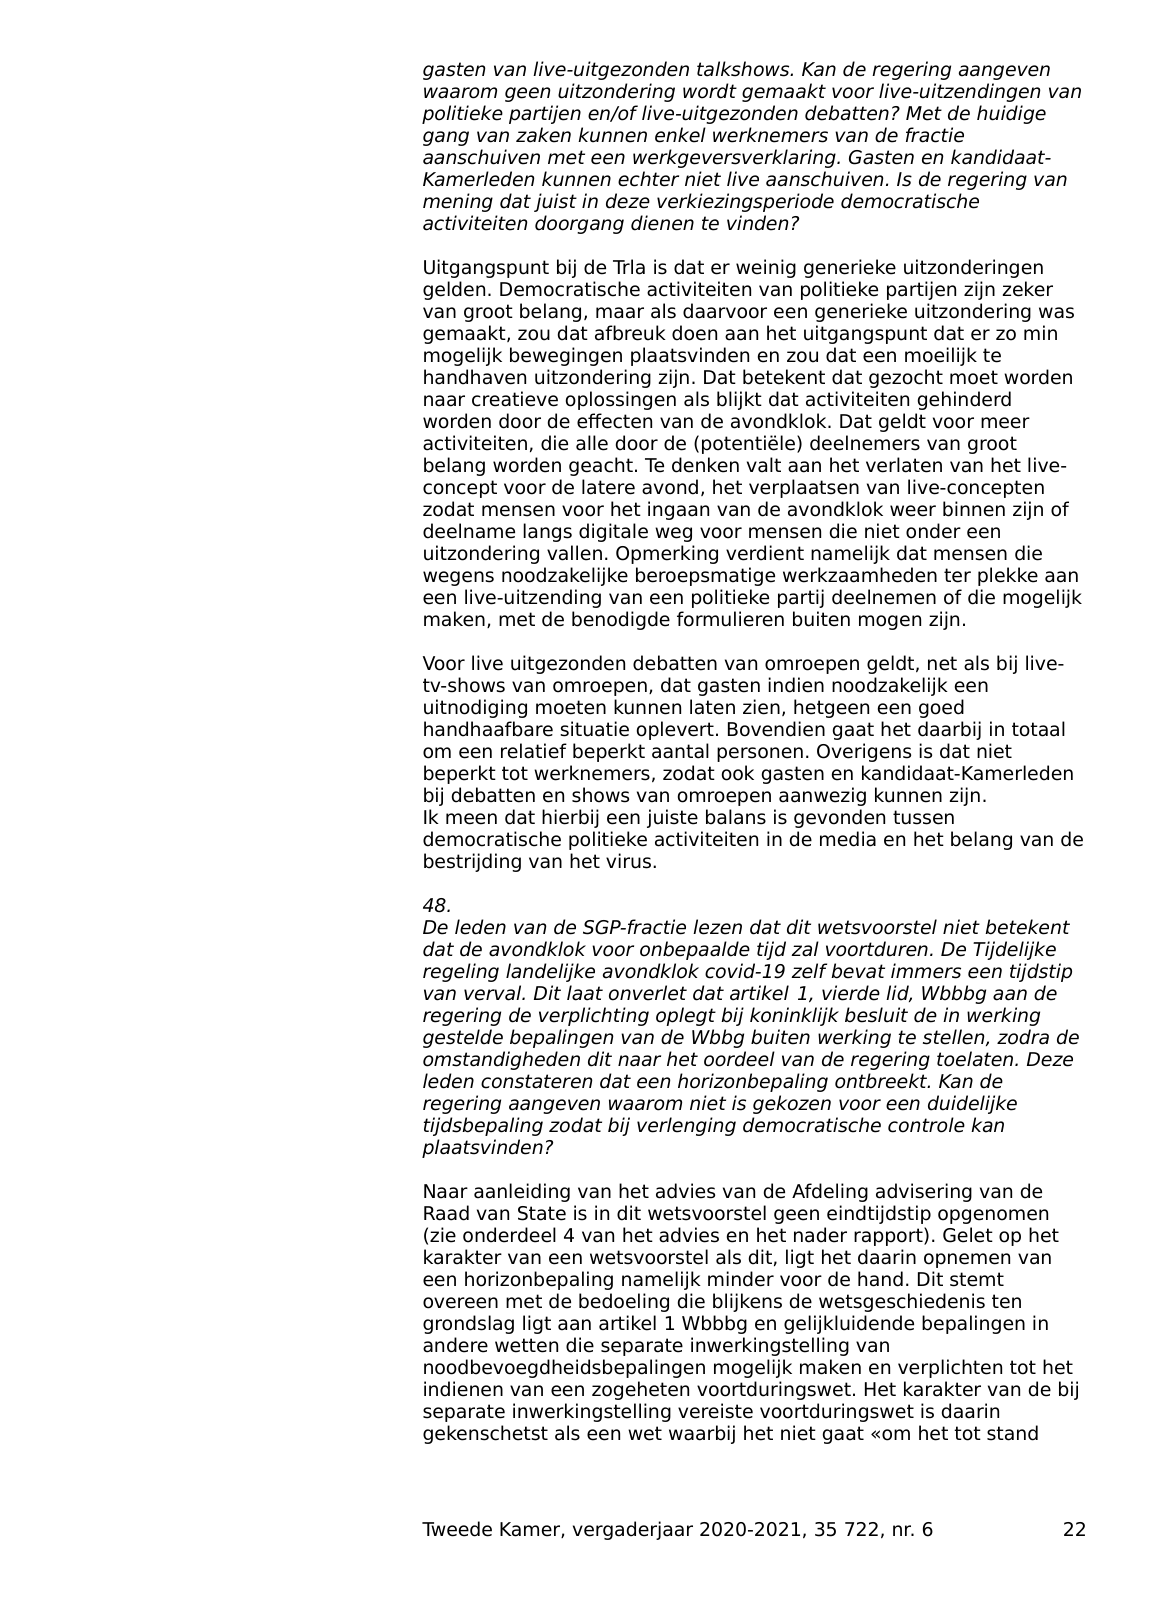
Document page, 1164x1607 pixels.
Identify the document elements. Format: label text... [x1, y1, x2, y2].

text Uitgangspunt bij de Trla is dat er weinig generieke uitzonderingen gelden. Democratische activiteiten van politieke partijen zijn zeker van groot belang, maar als daarvoor een generieke uitzondering was gemaakt, zou dat afbreuk doen aan het uitgangspunt dat er zo min mogelijk bewegingen plaatsvinden en zou dat een moeilijk te handhaven uitzondering zijn. Dat betekent dat gezocht moet worden naar creatieve oplossingen als blijkt dat activiteiten gehinderd worden door de effecten van de avondklok. Dat geldt voor meer activiteiten, die alle door de (potentiële) deelnemers van groot belang worden geacht. Te denken valt aan het verlaten van het live-concept voor de latere avond, het verplaatsen van live-concepten zodat mensen voor het ingaan van de avondklok weer binnen zijn of deelname langs digitale weg voor mensen die niet onder een uitzondering vallen. Opmerking verdient namelijk dat mensen die wegens noodzakelijke beroepsmatige werkzaamheden ter plekke aan een live-uitzending van een politieke partij deelnemen of die mogelijk maken, met de benodigde formulieren buiten mogen zijn. [422, 257, 1087, 631]
text gasten van live-uitgezonden talkshows. Kan de regering aangeven waarom geen uitzondering wordt gemaakt voor live-uitzendingen van politieke partijen en/of live-uitgezonden debatten? Met de huidige gang van zaken kunnen enkel werknemers van de fractie aanschuiven met een werkgeversverklaring. Gasten en kandidaat-Kamerleden kunnen echter niet live aanschuiven. Is de regering van mening dat juist in deze verkiezingsperiode democratische activiteiten doorgang dienen te vinden? [422, 59, 1087, 235]
text De leden van de SGP-fractie lezen dat dit wetsvoorstel niet betekent dat de avondklok voor onbepaalde tijd zal voortduren. De Tijdelijke regeling landelijke avondklok covid-19 zelf bevat immers een tijdstip van verval. Dit laat onverlet dat artikel 1, vierde lid, Wbbbg aan de regering de verplichting oplegt bij koninklijk besluit de in werking gestelde bepalingen van de Wbbg buiten werking te stellen, zodra de omstandigheden dit naar het oordeel van de regering toelaten. Deze leden constateren dat een horizonbepaling ontbreekt. Kan de regering aangeven waarom niet is gekozen voor een duidelijke tijdsbepaling zodat bij verlenging democratische controle kan plaatsvinden? [422, 917, 1087, 1159]
text Voor live uitgezonden debatten van omroepen geldt, net als bij live-tv-shows van omroepen, dat gasten indien noodzakelijk een uitnodiging moeten kunnen laten zien, hetgeen een goed handhaafbare situatie oplevert. Bovendien gaat het daarbij in totaal om een relatief beperkt aantal personen. Overigens is dat niet beperkt tot werknemers, zodat ook gasten en kandidaat-Kamerleden bij debatten en shows van omroepen aanwezig kunnen zijn. [422, 653, 1087, 807]
text Naar aanleiding van het advies van de Afdeling advisering van de Raad van State is in dit wetsvoorstel geen eindtijdstip opgenomen (zie onderdeel 4 van het advies en het nader rapport). Gelet op het karakter van een wetsvoorstel als dit, ligt het daarin opnemen van een horizonbepaling namelijk minder voor de hand. Dit stemt overeen met de bedoeling die blijkens de wetsgeschiedenis ten grondslag ligt aan artikel 1 Wbbbg en gelijkluidende bepalingen in andere wetten die separate inwerkingstelling van noodbevoegdheidsbepalingen mogelijk maken en verplichten tot het indienen van een zogeheten voortduringswet. Het karakter van de bij separate inwerkingstelling vereiste voortduringswet is daarin gekenschetst als een wet waarbij het niet gaat «om het tot stand [422, 1181, 1087, 1444]
text Ik meen dat hierbij een juiste balans is gevonden tussen democratische politieke activiteiten in de media en het belang van de bestrijding van het virus. [422, 807, 1087, 873]
text 48. [422, 895, 1087, 917]
